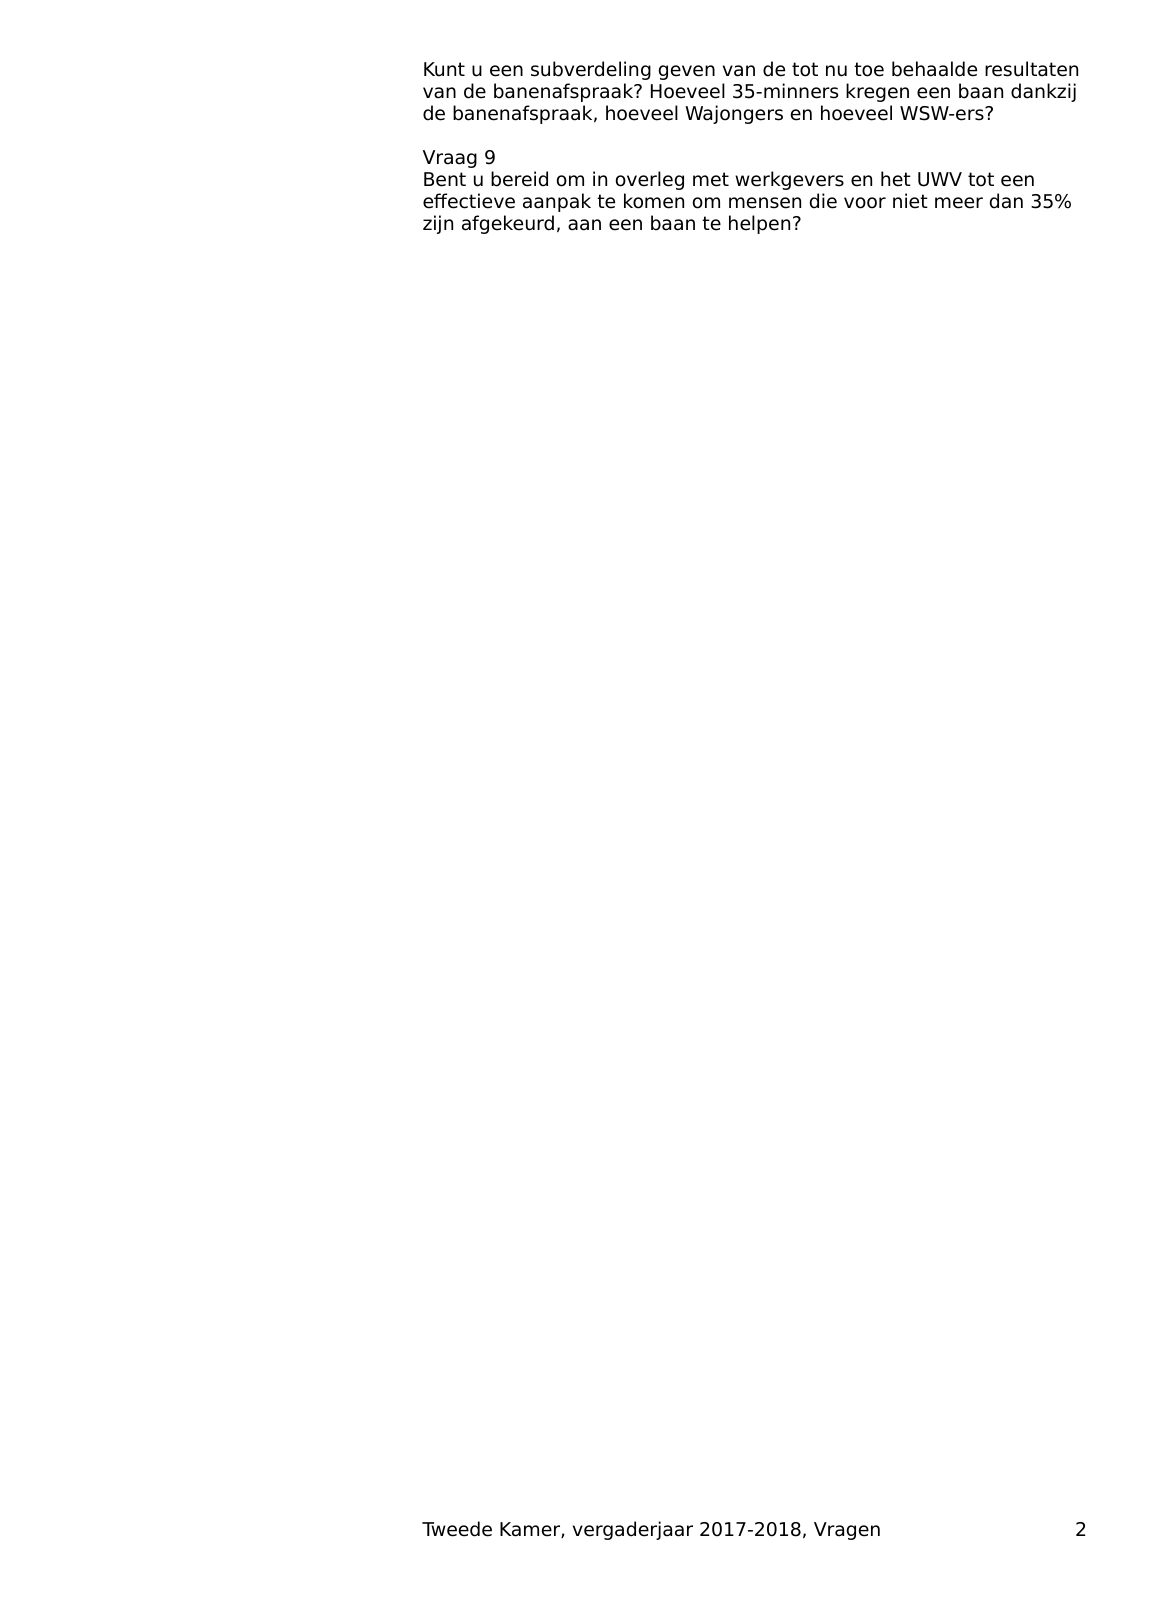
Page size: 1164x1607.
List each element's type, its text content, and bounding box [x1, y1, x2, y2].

text Vraag 9 [422, 147, 1087, 169]
text Bent u bereid om in overleg met werkgevers en het UWV tot een effectieve aanpak te komen om mensen die voor niet meer dan 35% zijn afgekeurd, aan een baan te helpen? [422, 169, 1087, 235]
text Kunt u een subverdeling geven van de tot nu toe behaalde resultaten van de banenafspraak? Hoeveel 35-minners kregen een baan dankzij de banenafspraak, hoeveel Wajongers en hoeveel WSW-ers? [422, 59, 1087, 125]
